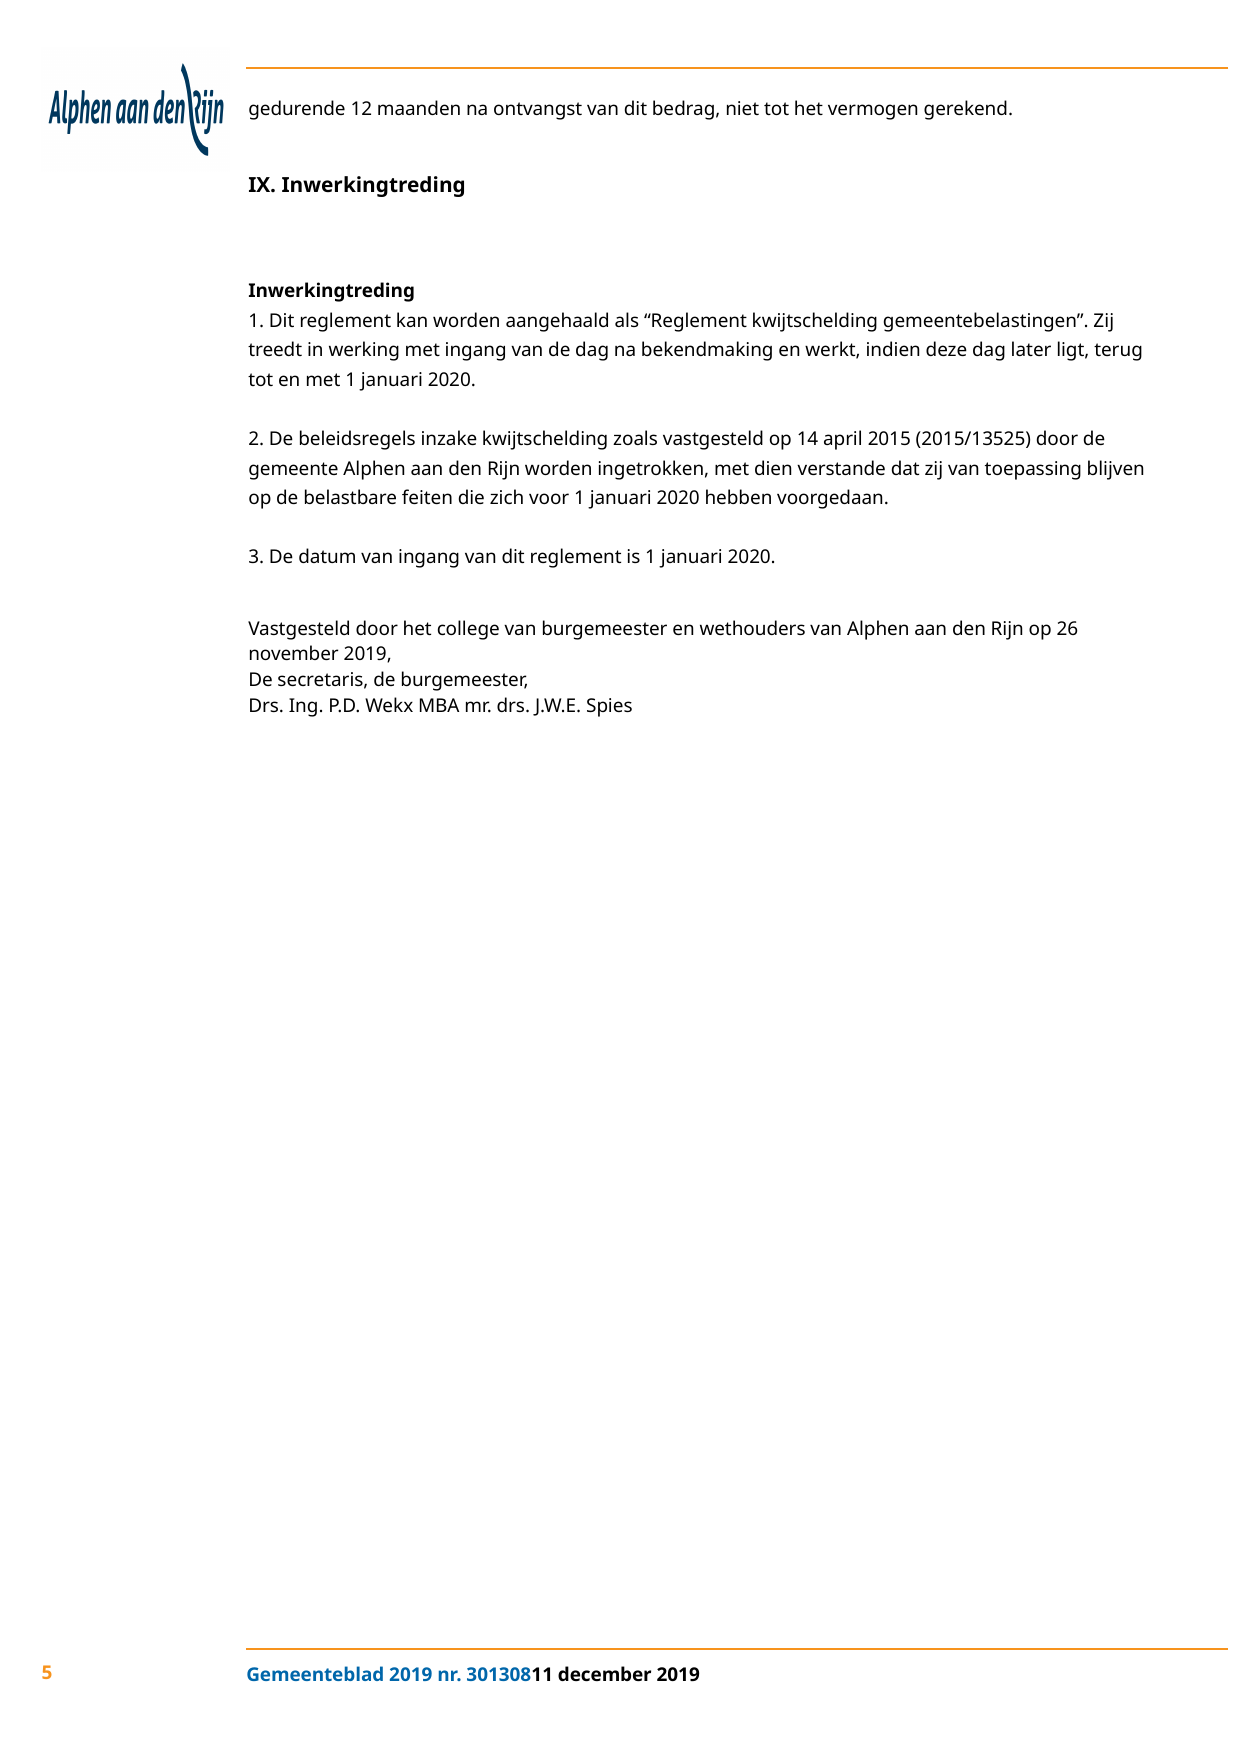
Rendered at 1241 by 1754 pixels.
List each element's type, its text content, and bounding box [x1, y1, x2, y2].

text 3. De datum van ingang van dit reglement is 1 januari 2020. [248, 543, 1152, 569]
text IX. Inwerkingtreding [248, 170, 1152, 198]
picture [41, 47, 231, 172]
text gedurende 12 maanden na ontvangst van dit bedrag, niet tot het vermogen gerekend. [248, 95, 1152, 121]
text De secretaris, de burgemeester, [248, 666, 1152, 692]
text Vastgesteld door het college van burgemeester en wethouders van Alphen aan den Rijn op 26 november 2019, [248, 615, 1152, 666]
text 2. De beleidsregels inzake kwijtschelding zoals vastgesteld op 14 april 2015 (2015/13525) door de gemeente Alphen aan den Rijn worden ingetrokken, met dien verstande dat zij van toepassing blijven op de belastbare feiten die zich voor 1 januari 2020 hebben voorgedaan. [248, 425, 1152, 510]
text Inwerkingtreding [248, 277, 1152, 303]
text Drs. Ing. P.D. Wekx MBA mr. drs. J.W.E. Spies [248, 692, 1152, 718]
text 1. Dit reglement kan worden aangehaald als “Reglement kwijtschelding gemeentebelastingen”. Zij treedt in werking met ingang van de dag na bekendmaking en werkt, indien deze dag later ligt, terug tot en met 1 januari 2020. [248, 307, 1152, 392]
